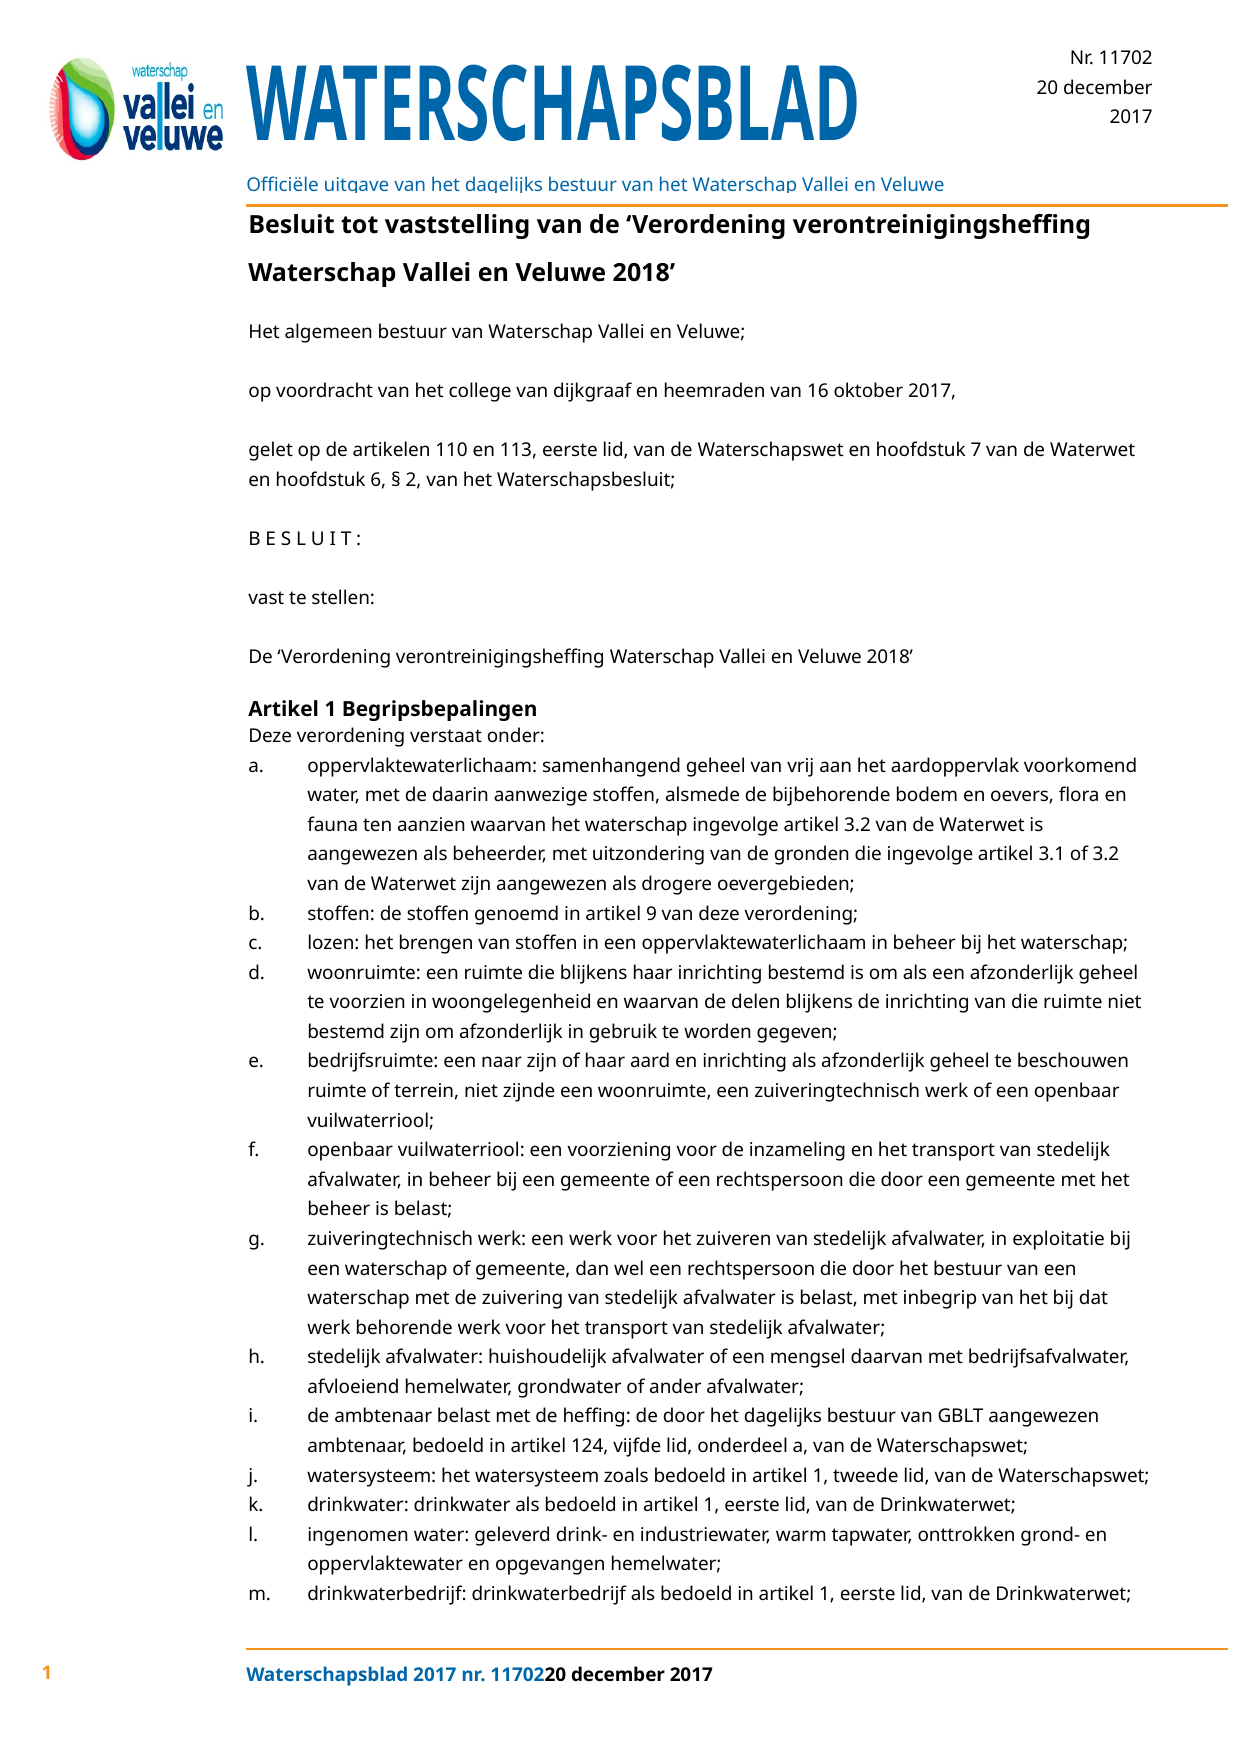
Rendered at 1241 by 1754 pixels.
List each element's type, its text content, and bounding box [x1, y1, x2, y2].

list ingenomen water: geleverd drink- en industriewater, warm tapwater, onttrokken grond- en oppervlaktewater en opgevangen hemelwater; [248, 1521, 1152, 1576]
text Artikel 1 Begripsbepalingen [248, 694, 1152, 722]
text vast te stellen: [248, 584, 1152, 610]
list zuiveringtechnisch werk: een werk voor het zuiveren van stedelijk afvalwater, in exploitatie bij een waterschap of gemeente, dan wel een rechtspersoon die door het bestuur van een waterschap met de zuivering van stedelijk afvalwater is belast, met inbegrip van het bij dat werk behorende werk voor het transport van stedelijk afvalwater; [248, 1225, 1152, 1339]
picture [41, 47, 231, 172]
text op voordracht van het college van dijkgraaf en heemraden van 16 oktober 2017, [248, 377, 1152, 403]
text Het algemeen bestuur van Waterschap Vallei en Veluwe; [248, 318, 1152, 344]
list woonruimte: een ruimte die blijkens haar inrichting bestemd is om als een afzonderlijk geheel te voorzien in woongelegenheid en waarvan de delen blijkens de inrichting van die ruimte niet bestemd zijn om afzonderlijk in gebruik te worden gegeven; [248, 959, 1152, 1044]
text B E S L U I T : [248, 525, 1152, 551]
list bedrijfsruimte: een naar zijn of haar aard en inrichting als afzonderlijk geheel te beschouwen ruimte of terrein, niet zijnde een woonruimte, een zuiveringtechnisch werk of een openbaar vuilwaterriool; [248, 1048, 1152, 1132]
text gelet op de artikelen 110 en 113, eerste lid, van de Waterschapswet en hoofdstuk 7 van de Waterwet en hoofdstuk 6, § 2, van het Waterschapsbesluit; [248, 436, 1152, 492]
list lozen: het brengen van stoffen in een oppervlaktewaterlichaam in beheer bij het waterschap; [248, 929, 1152, 955]
list stedelijk afvalwater: huishoudelijk afvalwater of een mengsel daarvan met bedrijfsafvalwater, afvloeiend hemelwater, grondwater of ander afvalwater; [248, 1343, 1152, 1399]
list drinkwater: drinkwater als bedoeld in artikel 1, eerste lid, van de Drinkwaterwet; [248, 1491, 1152, 1517]
text De ‘Verordening verontreinigingsheffing Waterschap Vallei en Veluwe 2018’ [248, 643, 1152, 669]
list de ambtenaar belast met de heffing: de door het dagelijks bestuur van GBLT aangewezen ambtenaar, bedoeld in artikel 124, vijfde lid, onderdeel a, van de Waterschapswet; [248, 1403, 1152, 1458]
list openbaar vuilwaterriool: een voorziening voor de inzameling en het transport van stedelijk afvalwater, in beheer bij een gemeente of een rechtspersoon die door een gemeente met het beheer is belast; [248, 1136, 1152, 1221]
list drinkwaterbedrijf: drinkwaterbedrijf als bedoeld in artikel 1, eerste lid, van de Drinkwaterwet; [248, 1580, 1152, 1606]
text Deze verordening verstaat onder: [248, 722, 1152, 748]
text Besluit tot vaststelling van de ‘Verordening verontreinigingsheffing Waterschap Vallei en Veluwe 2018’ [248, 207, 1152, 288]
list oppervlaktewaterlichaam: samenhangend geheel van vrij aan het aardoppervlak voorkomend water, met de daarin aanwezige stoffen, alsmede de bijbehorende bodem en oevers, flora en fauna ten aanzien waarvan het waterschap ingevolge artikel 3.2 van de Waterwet is aangewezen als beheerder, met uitzondering van de gronden die ingevolge artikel 3.1 of 3.2 van de Waterwet zijn aangewezen als drogere oevergebieden; [248, 752, 1152, 896]
list watersysteem: het watersysteem zoals bedoeld in artikel 1, tweede lid, van de Waterschapswet; [248, 1462, 1152, 1487]
list stoffen: de stoffen genoemd in artikel 9 van deze verordening; [248, 900, 1152, 925]
